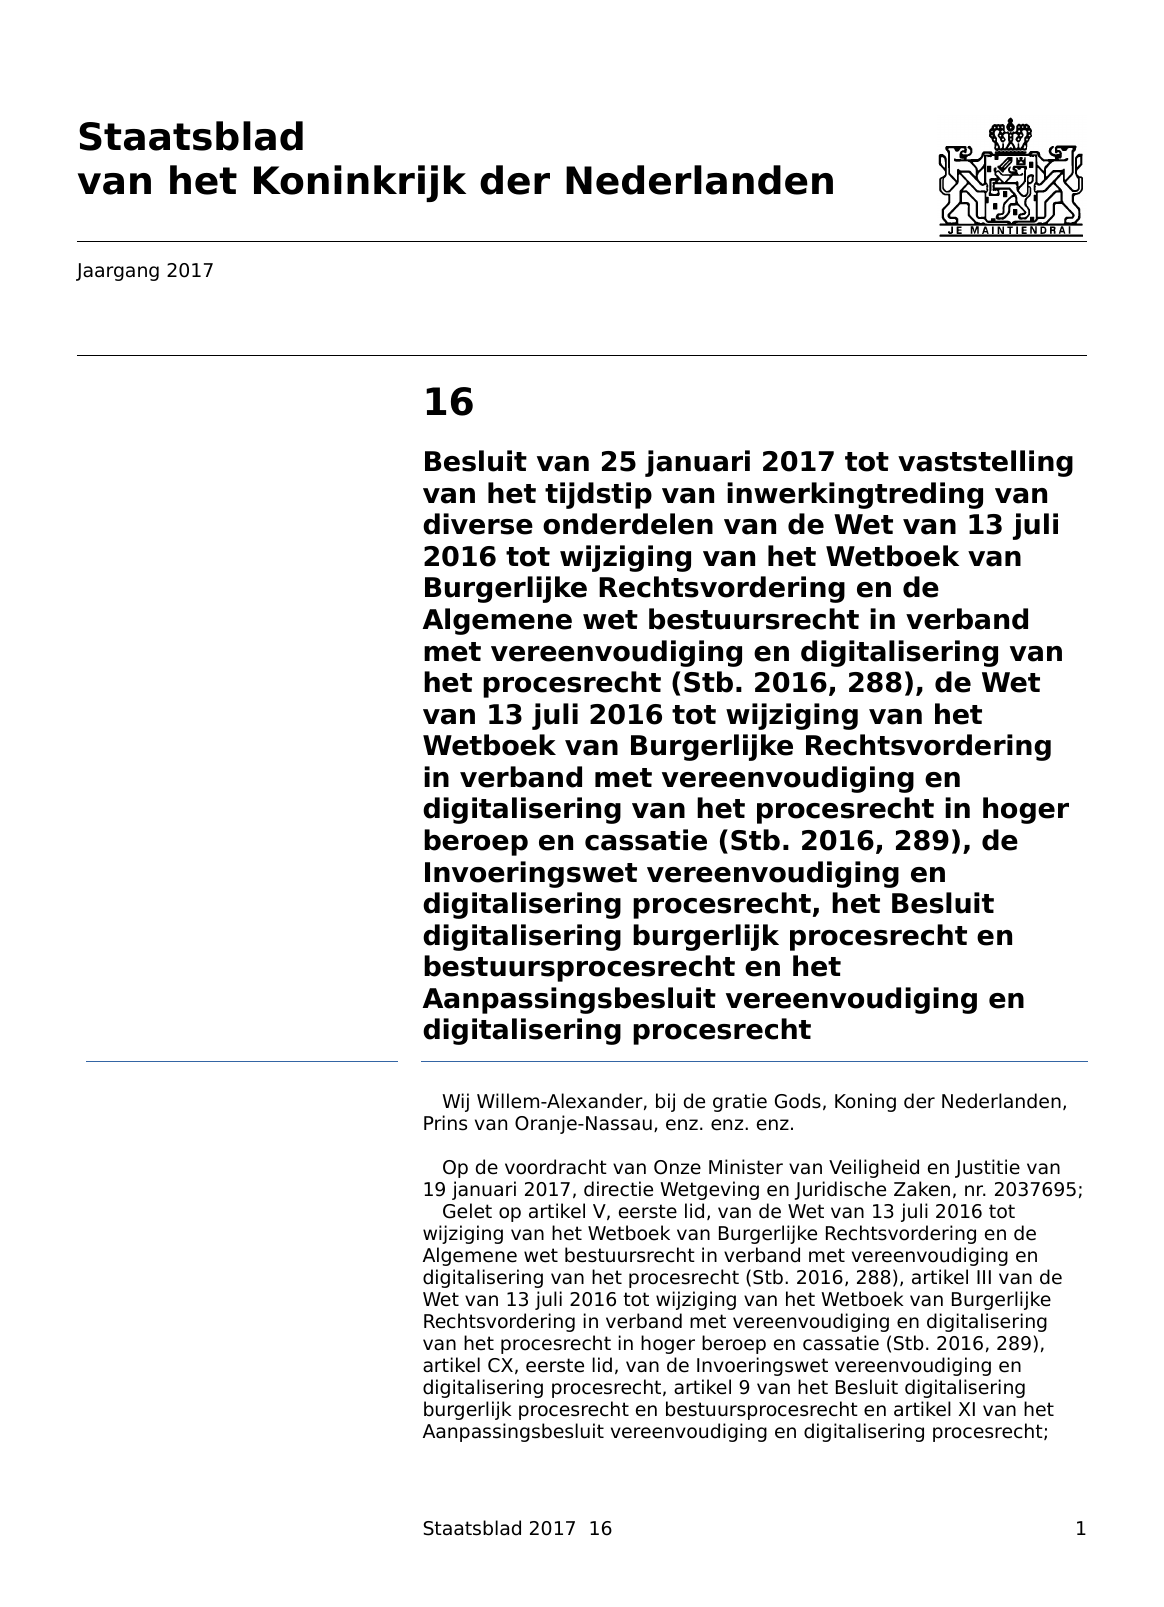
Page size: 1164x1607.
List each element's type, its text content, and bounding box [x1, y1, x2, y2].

subtitle 16 [422, 381, 1087, 424]
text Wij Willem-Alexander, bij de gratie Gods, Koning der Nederlanden, Prins van Oranje-Nassau, enz. enz. enz. [422, 1091, 1087, 1134]
text Gelet op artikel V, eerste lid, van de Wet van 13 juli 2016 tot wijziging van het Wetboek van Burgerlijke Rechtsvordering en de Algemene wet bestuursrecht in verband met vereenvoudiging en digitalisering van het procesrecht (Stb. 2016, 288), artikel III van de Wet van 13 juli 2016 tot wijziging van het Wetboek van Burgerlijke Rechtsvordering in verband met vereenvoudiging en digitalisering van het procesrecht in hoger beroep en cassatie (Stb. 2016, 289), artikel CX, eerste lid, van de Invoeringswet vereenvoudiging en digitalisering procesrecht, artikel 9 van het Besluit digitalisering burgerlijk procesrecht en bestuursprocesrecht en artikel XI van het Aanpassingsbesluit vereenvoudiging en digitalisering procesrecht; [422, 1201, 1087, 1442]
text Op de voordracht van Onze Minister van Veiligheid en Justitie van 19 januari 2017, directie Wetgeving en Juridische Zaken, nr. 2037695; [422, 1157, 1087, 1201]
picture [936, 115, 1087, 240]
table_header [886, 100, 1087, 241]
table_cell Jaargang 2017 [77, 242, 1087, 355]
text Besluit van 25 januari 2017 tot vaststelling van het tijdstip van inwerkingtreding van diverse onderdelen van de Wet van 13 juli 2016 tot wijziging van het Wetboek van Burgerlijke Rechtsvordering en de Algemene wet bestuursrecht in verband met vereenvoudiging en digitalisering van het procesrecht (Stb. 2016, 288), de Wet van 13 juli 2016 tot wijziging van het Wetboek van Burgerlijke Rechtsvordering in verband met vereenvoudiging en digitalisering van het procesrecht in hoger beroep en cassatie (Stb. 2016, 289), de Invoeringswet vereenvoudiging en digitalisering procesrecht, het Besluit digitalisering burgerlijk procesrecht en bestuursprocesrecht en het Aanpassingsbesluit vereenvoudiging en digitalisering procesrecht [422, 447, 1087, 1046]
table_header Staatsblad van het Koninkrijk der Nederlanden [77, 100, 886, 241]
